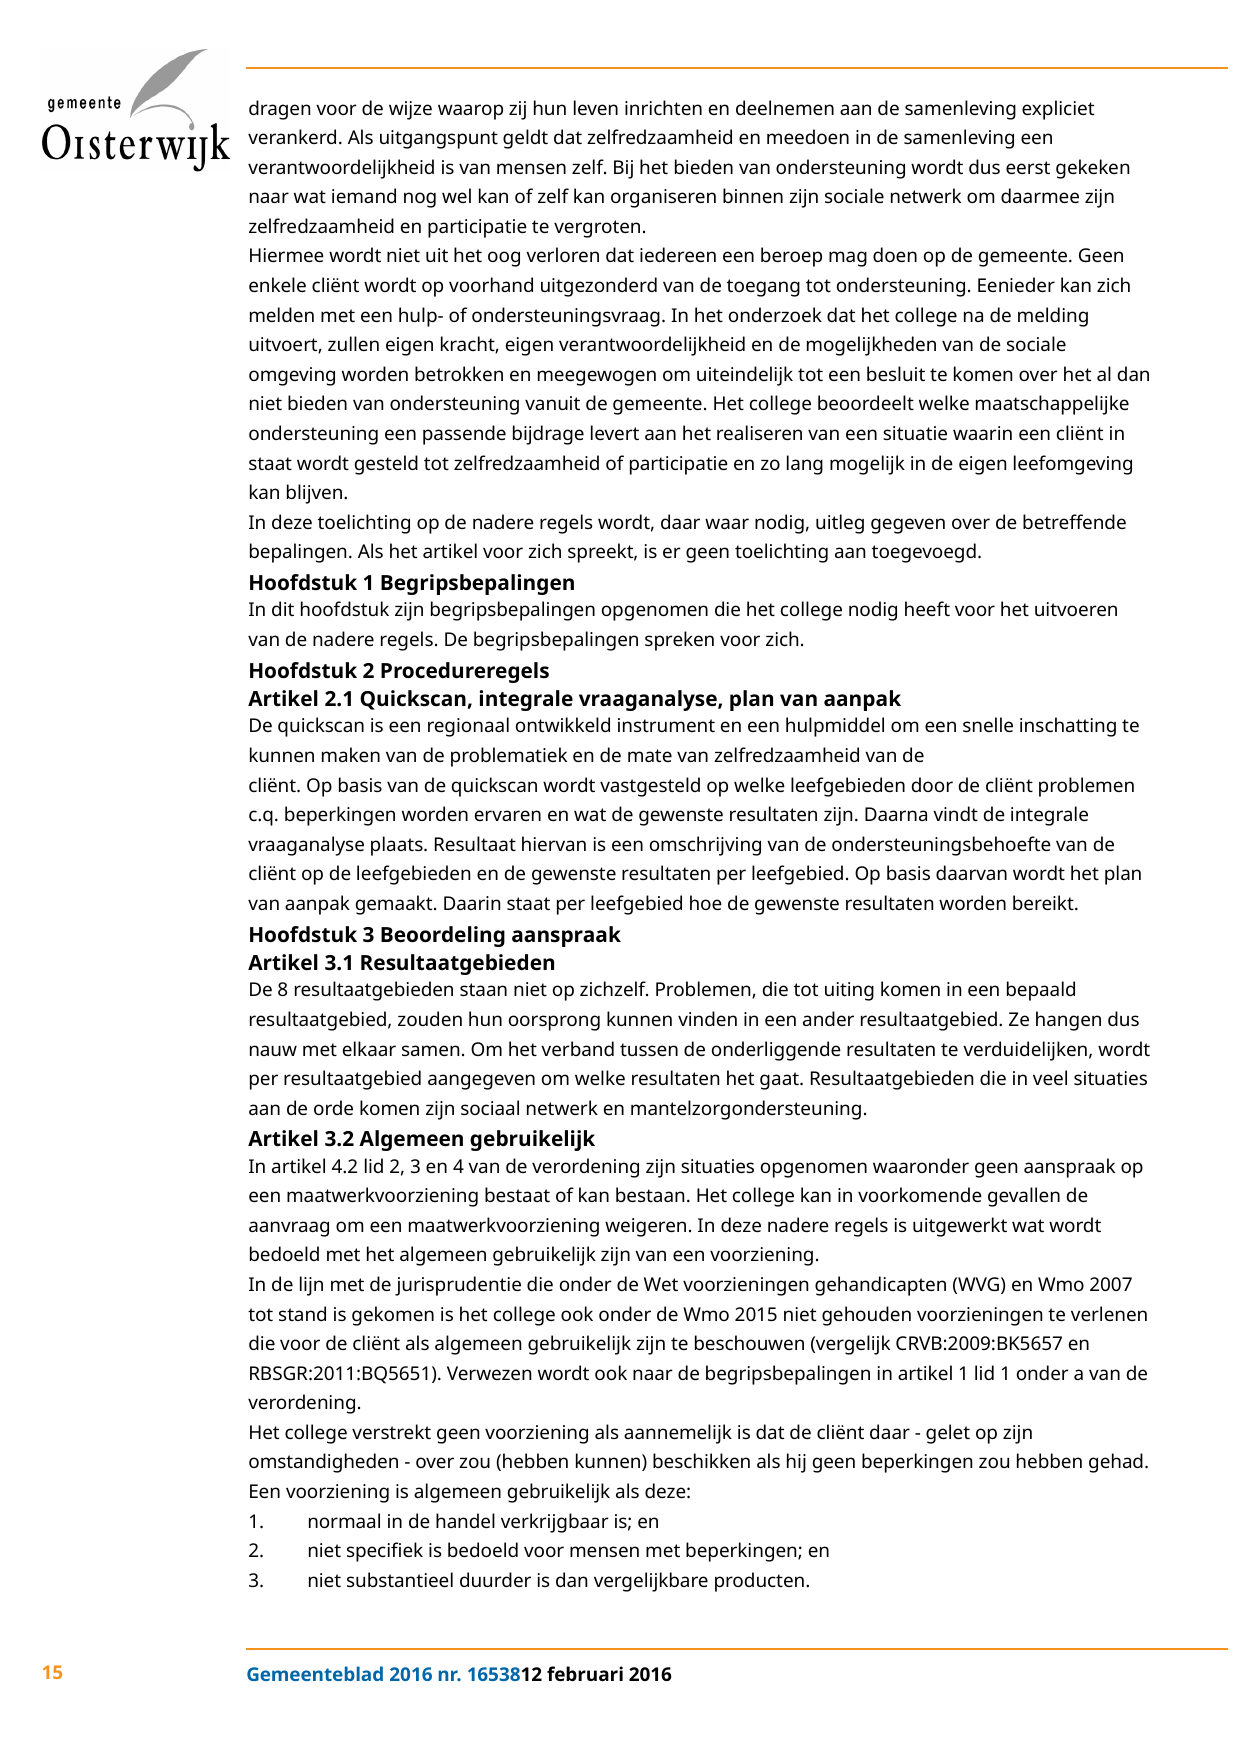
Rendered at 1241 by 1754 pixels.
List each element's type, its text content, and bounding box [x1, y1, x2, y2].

text In deze toelichting op de nadere regels wordt, daar waar nodig, uitleg gegeven over de betreffende bepalingen. Als het artikel voor zich spreekt, is er geen toelichting aan toegevoegd. [248, 509, 1152, 564]
text De 8 resultaatgebieden staan niet op zichzelf. Problemen, die tot uiting komen in een bepaald resultaatgebied, zouden hun oorsprong kunnen vinden in een ander resultaatgebied. Ze hangen dus nauw met elkaar samen. Om het verband tussen de onderliggende resultaten te verduidelijken, wordt per resultaatgebied aangegeven om welke resultaten het gaat. Resultaatgebieden die in veel situaties aan de orde komen zijn sociaal netwerk en mantelzorgondersteuning. [248, 977, 1152, 1121]
text Hoofdstuk 2 Procedureregels [248, 656, 1152, 684]
text In dit hoofdstuk zijn begripsbepalingen opgenomen die het college nodig heeft voor het uitvoeren van de nadere regels. De begripsbepalingen spreken voor zich. [248, 597, 1152, 652]
text dragen voor de wijze waarop zij hun leven inrichten en deelnemen aan de samenleving expliciet verankerd. Als uitgangspunt geldt dat zelfredzaamheid en meedoen in de samenleving een verantwoordelijkheid is van mensen zelf. Bij het bieden van ondersteuning wordt dus eerst gekeken naar wat iemand nog wel kan of zelf kan organiseren binnen zijn sociale netwerk om daarmee zijn zelfredzaamheid en participatie te vergroten. [248, 95, 1152, 239]
text Hiermee wordt niet uit het oog verloren dat iedereen een beroep mag doen op de gemeente. Geen enkele cliënt wordt op voorhand uitgezonderd van de toegang tot ondersteuning. Eenieder kan zich melden met een hulp- of ondersteuningsvraag. In het onderzoek dat het college na de melding uitvoert, zullen eigen kracht, eigen verantwoordelijkheid en de mogelijkheden van de sociale omgeving worden betrokken en meegewogen om uiteindelijk tot een besluit te komen over het al dan niet bieden van ondersteuning vanuit de gemeente. Het college beoordeelt welke maatschappelijke ondersteuning een passende bijdrage levert aan het realiseren van een situatie waarin een cliënt in staat wordt gesteld tot zelfredzaamheid of participatie en zo lang mogelijk in de eigen leefomgeving kan blijven. [248, 243, 1152, 505]
text Artikel 2.1 Quickscan, integrale vraaganalyse, plan van aanpak [248, 684, 1152, 713]
text In artikel 4.2 lid 2, 3 en 4 van de verordening zijn situaties opgenomen waaronder geen aanspraak op een maatwerkvoorziening bestaat of kan bestaan. Het college kan in voorkomende gevallen de aanvraag om een maatwerkvoorziening weigeren. In deze nadere regels is uitgewerkt wat wordt bedoeld met het algemeen gebruikelijk zijn van een voorziening. [248, 1153, 1152, 1267]
list niet substantieel duurder is dan vergelijkbare producten. [248, 1567, 1152, 1593]
text Het college verstrekt geen voorziening als aannemelijk is dat de cliënt daar - gelet op zijn omstandigheden - over zou (hebben kunnen) beschikken als hij geen beperkingen zou hebben gehad. Een voorziening is algemeen gebruikelijk als deze: [248, 1419, 1152, 1504]
list normaal in de handel verkrijgbaar is; en [248, 1508, 1152, 1534]
picture [41, 47, 231, 172]
text Artikel 3.1 Resultaatgebieden [248, 948, 1152, 977]
text Hoofdstuk 1 Begripsbepalingen [248, 568, 1152, 597]
text cliënt. Op basis van de quickscan wordt vastgesteld op welke leefgebieden door de cliënt problemen c.q. beperkingen worden ervaren en wat de gewenste resultaten zijn. Daarna vindt de integrale vraaganalyse plaats. Resultaat hiervan is een omschrijving van de ondersteuningsbehoefte van de cliënt op de leefgebieden en de gewenste resultaten per leefgebied. Op basis daarvan wordt het plan van aanpak gemaakt. Daarin staat per leefgebied hoe de gewenste resultaten worden bereikt. [248, 772, 1152, 916]
text De quickscan is een regionaal ontwikkeld instrument en een hulpmiddel om een snelle inschatting te kunnen maken van de problematiek en de mate van zelfredzaamheid van de [248, 713, 1152, 768]
text Artikel 3.2 Algemeen gebruikelijk [248, 1124, 1152, 1153]
text Hoofdstuk 3 Beoordeling aanspraak [248, 920, 1152, 948]
text In de lijn met de jurisprudentie die onder de Wet voorzieningen gehandicapten (WVG) en Wmo 2007 tot stand is gekomen is het college ook onder de Wmo 2015 niet gehouden voorzieningen te verlenen die voor de cliënt als algemeen gebruikelijk zijn te beschouwen (vergelijk CRVB:2009:BK5657 en RBSGR:2011:BQ5651). Verwezen wordt ook naar de begripsbepalingen in artikel 1 lid 1 onder a van de verordening. [248, 1271, 1152, 1415]
list niet specifiek is bedoeld voor mensen met beperkingen; en [248, 1537, 1152, 1563]
